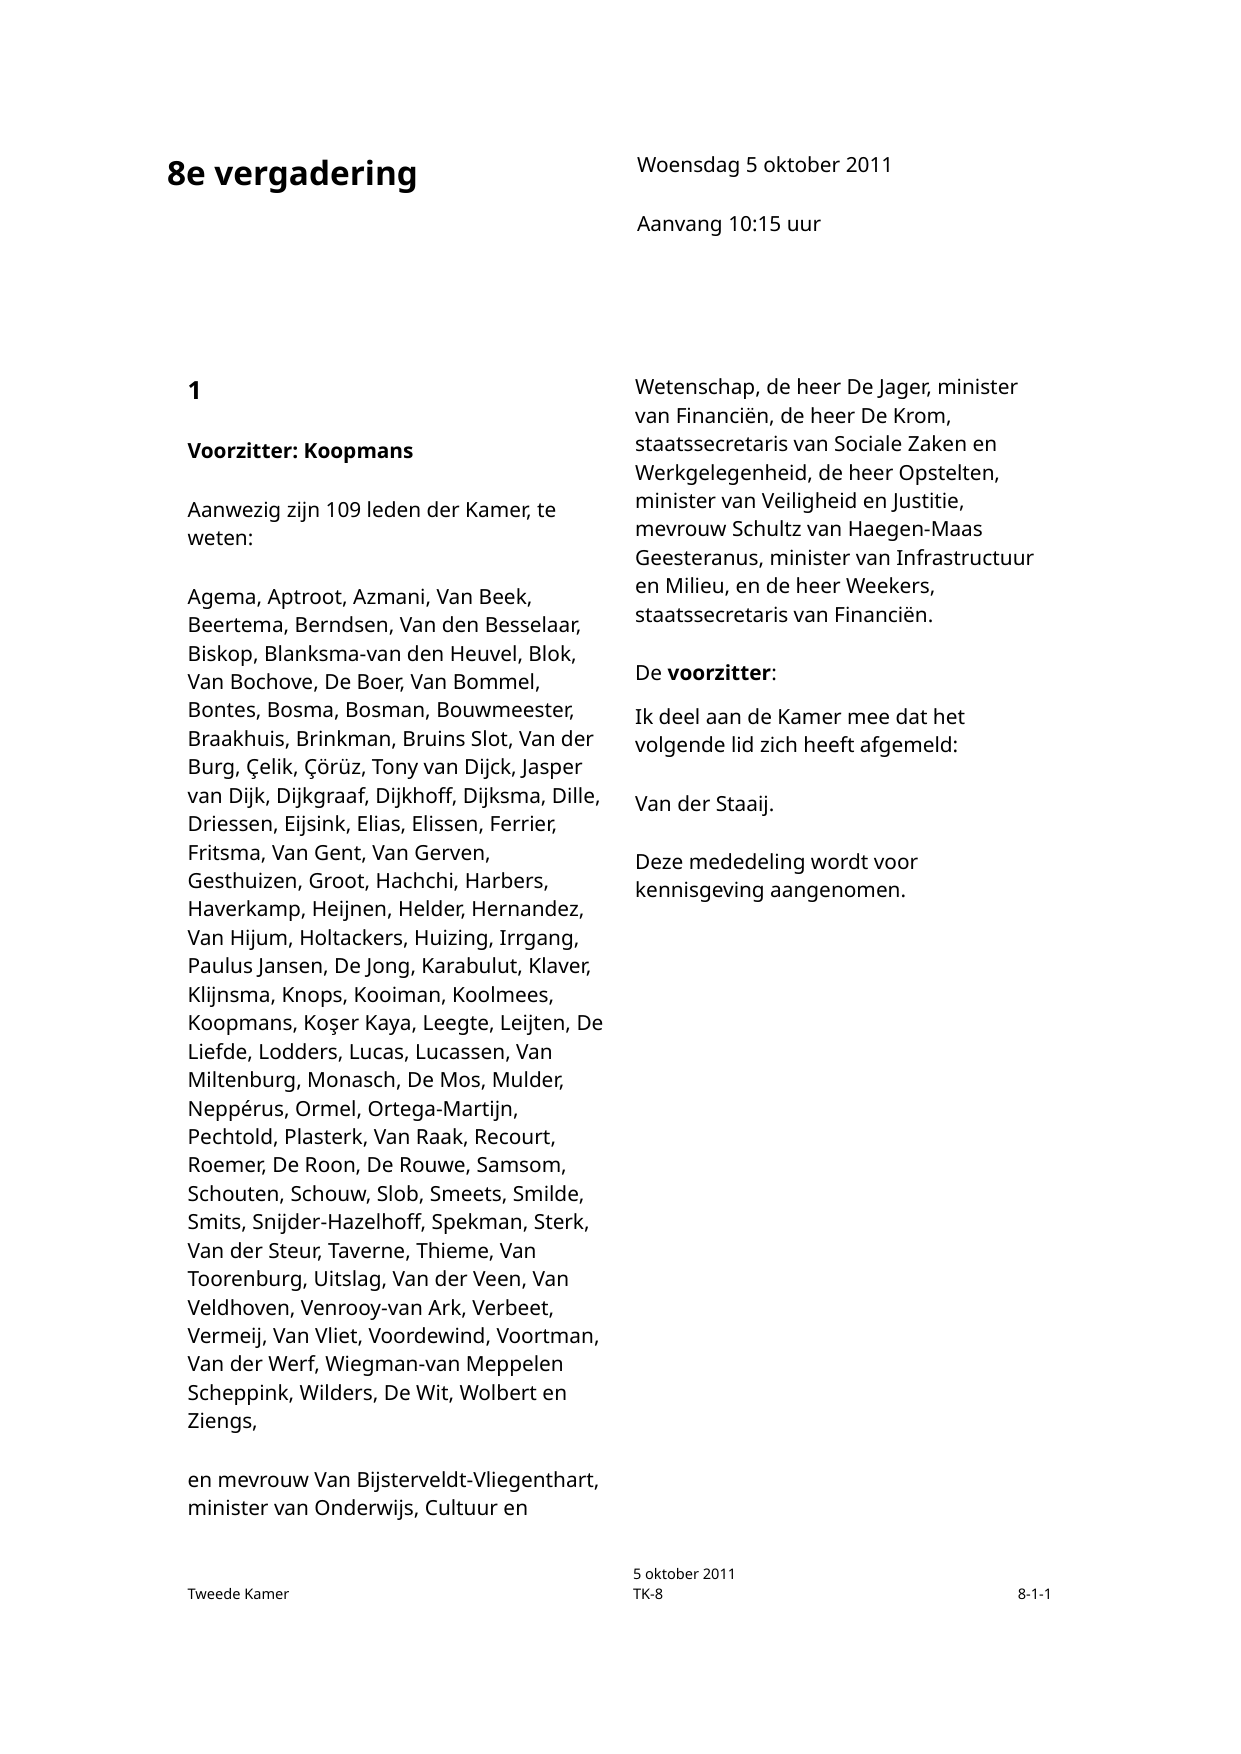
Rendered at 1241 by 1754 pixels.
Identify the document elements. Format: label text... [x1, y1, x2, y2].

text Van der Staaij. [635, 789, 1053, 817]
text Aanvang 10:15 uur [637, 209, 1047, 237]
text en mevrouw Van Bijsterveldt-Vliegenthart, minister van Onderwijs, Cultuur en [187, 1465, 605, 1522]
text 1 [187, 282, 605, 406]
text 8e vergadering [167, 150, 615, 195]
text Ik deel aan de Kamer mee dat het volgende lid zich heeft afgemeld: [635, 702, 1053, 759]
text Voorzitter: Koopmans [187, 436, 605, 465]
text Deze mededeling wordt voor kennisgeving aangenomen. [635, 847, 1053, 904]
text De voorzitter: [635, 658, 1053, 687]
text Wetenschap, de heer De Jager, minister van Financiën, de heer De Krom, staatssecretaris van Sociale Zaken en Werkgelegenheid, de heer Opstelten, minister van Veiligheid en Justitie, mevrouw Schultz van Haegen-Maas Geesteranus, minister van Infrastructuur en Milieu, en de heer Weekers, staatssecretaris van Financiën. [635, 150, 1053, 628]
text Agema, Aptroot, Azmani, Van Beek, Beertema, Berndsen, Van den Besselaar, Biskop, Blanksma-van den Heuvel, Blok, Van Bochove, De Boer, Van Bommel, Bontes, Bosma, Bosman, Bouwmeester, Braakhuis, Brinkman, Bruins Slot, Van der Burg, Çelik, Çörüz, Tony van Dijck, Jasper van Dijk, Dijkgraaf, Dijkhoff, Dijksma, Dille, Driessen, Eijsink, Elias, Elissen, Ferrier, Fritsma, Van Gent, Van Gerven, Gesthuizen, Groot, Hachchi, Harbers, Haverkamp, Heijnen, Helder, Hernandez, Van Hijum, Holtackers, Huizing, Irrgang, Paulus Jansen, De Jong, Karabulut, Klaver, Klijnsma, Knops, Kooiman, Koolmees, Koopmans, Koşer Kaya, Leegte, Leijten, De Liefde, Lodders, Lucas, Lucassen, Van Miltenburg, Monasch, De Mos, Mulder, Neppérus, Ormel, Ortega-Martijn, Pechtold, Plasterk, Van Raak, Recourt, Roemer, De Roon, De Rouwe, Samsom, Schouten, Schouw, Slob, Smeets, Smilde, Smits, Snijder-Hazelhoff, Spekman, Sterk, Van der Steur, Taverne, Thieme, Van Toorenburg, Uitslag, Van der Veen, Van Veldhoven, Venrooy-van Ark, Verbeet, Vermeij, Van Vliet, Voordewind, Voortman, Van der Werf, Wiegman-van Meppelen Scheppink, Wilders, De Wit, Wolbert en Ziengs, [187, 582, 605, 1435]
text Aanwezig zijn 109 leden der Kamer, te weten: [187, 495, 605, 552]
text Woensdag 5 oktober 2011 [637, 150, 1047, 178]
